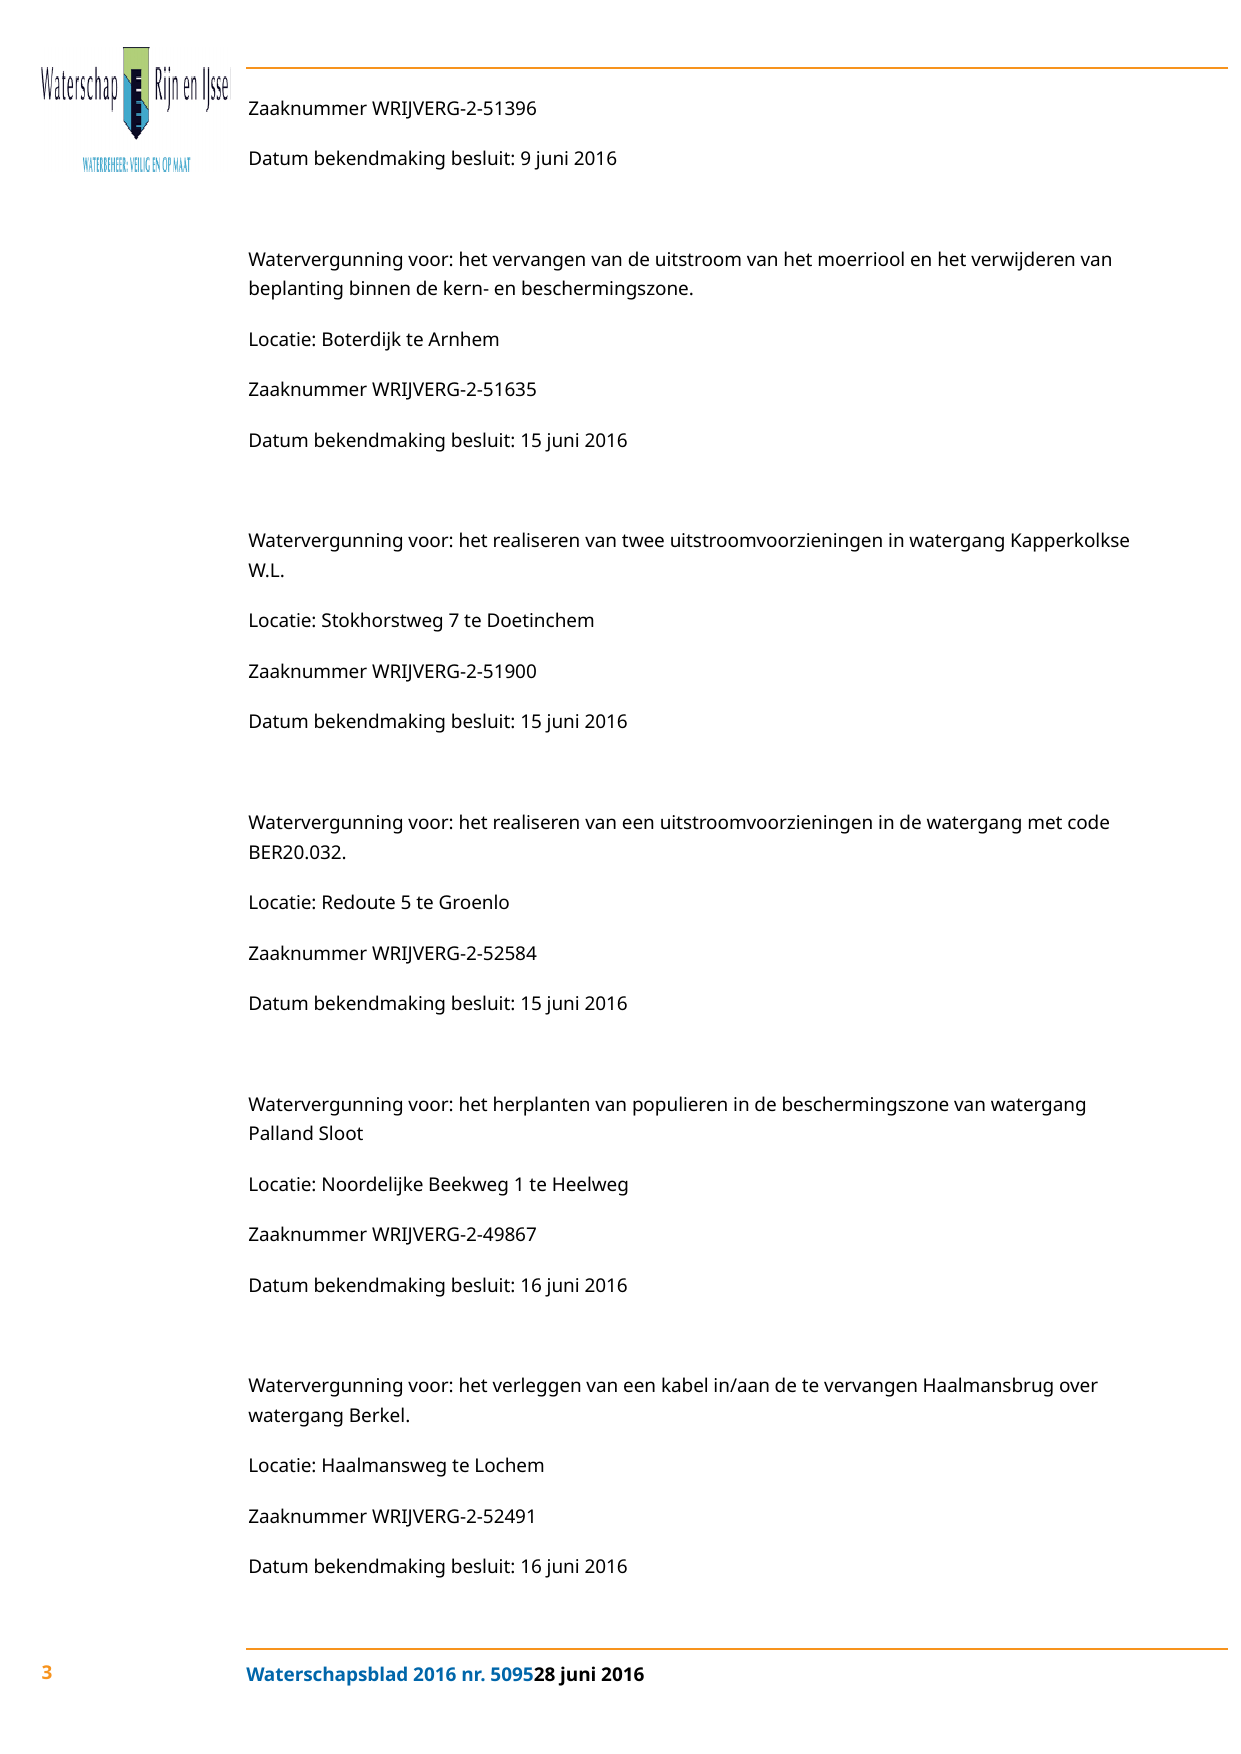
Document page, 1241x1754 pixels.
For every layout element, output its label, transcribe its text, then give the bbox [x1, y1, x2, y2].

text Locatie: Noordelijke Beekweg 1 te Heelweg [248, 1171, 1152, 1197]
text Datum bekendmaking besluit: 16 juni 2016 [248, 1553, 1152, 1579]
text Zaaknummer WRIJVERG-2-49867 [248, 1221, 1152, 1247]
text Watervergunning voor: het verleggen van een kabel in/aan de te vervangen Haalmansbrug over watergang Berkel. [248, 1373, 1152, 1428]
text Watervergunning voor: het realiseren van een uitstroomvoorzieningen in de watergang met code BER20.032. [248, 809, 1152, 865]
text Zaaknummer WRIJVERG-2-52584 [248, 940, 1152, 966]
text Zaaknummer WRIJVERG-2-51635 [248, 376, 1152, 402]
text Datum bekendmaking besluit: 15 juni 2016 [248, 708, 1152, 734]
text Zaaknummer WRIJVERG-2-52491 [248, 1503, 1152, 1529]
text Locatie: Boterdijk te Arnhem [248, 326, 1152, 352]
text Watervergunning voor: het vervangen van de uitstroom van het moerriool en het verwijderen van beplanting binnen de kern- en beschermingszone. [248, 246, 1152, 301]
text Locatie: Stokhorstweg 7 te Doetinchem [248, 608, 1152, 633]
text Zaaknummer WRIJVERG-2-51900 [248, 658, 1152, 684]
text Zaaknummer WRIJVERG-2-51396 [248, 95, 1152, 121]
text Watervergunning voor: het herplanten van populieren in de beschermingszone van watergang Palland Sloot [248, 1091, 1152, 1146]
picture [41, 47, 231, 172]
text Datum bekendmaking besluit: 15 juni 2016 [248, 427, 1152, 453]
text Locatie: Haalmansweg te Lochem [248, 1453, 1152, 1478]
text Datum bekendmaking besluit: 16 juni 2016 [248, 1272, 1152, 1298]
text Datum bekendmaking besluit: 15 juni 2016 [248, 990, 1152, 1016]
text Datum bekendmaking besluit: 9 juni 2016 [248, 145, 1152, 171]
text Locatie: Redoute 5 te Groenlo [248, 889, 1152, 915]
text Watervergunning voor: het realiseren van twee uitstroomvoorzieningen in watergang Kapperkolkse W.L. [248, 528, 1152, 583]
